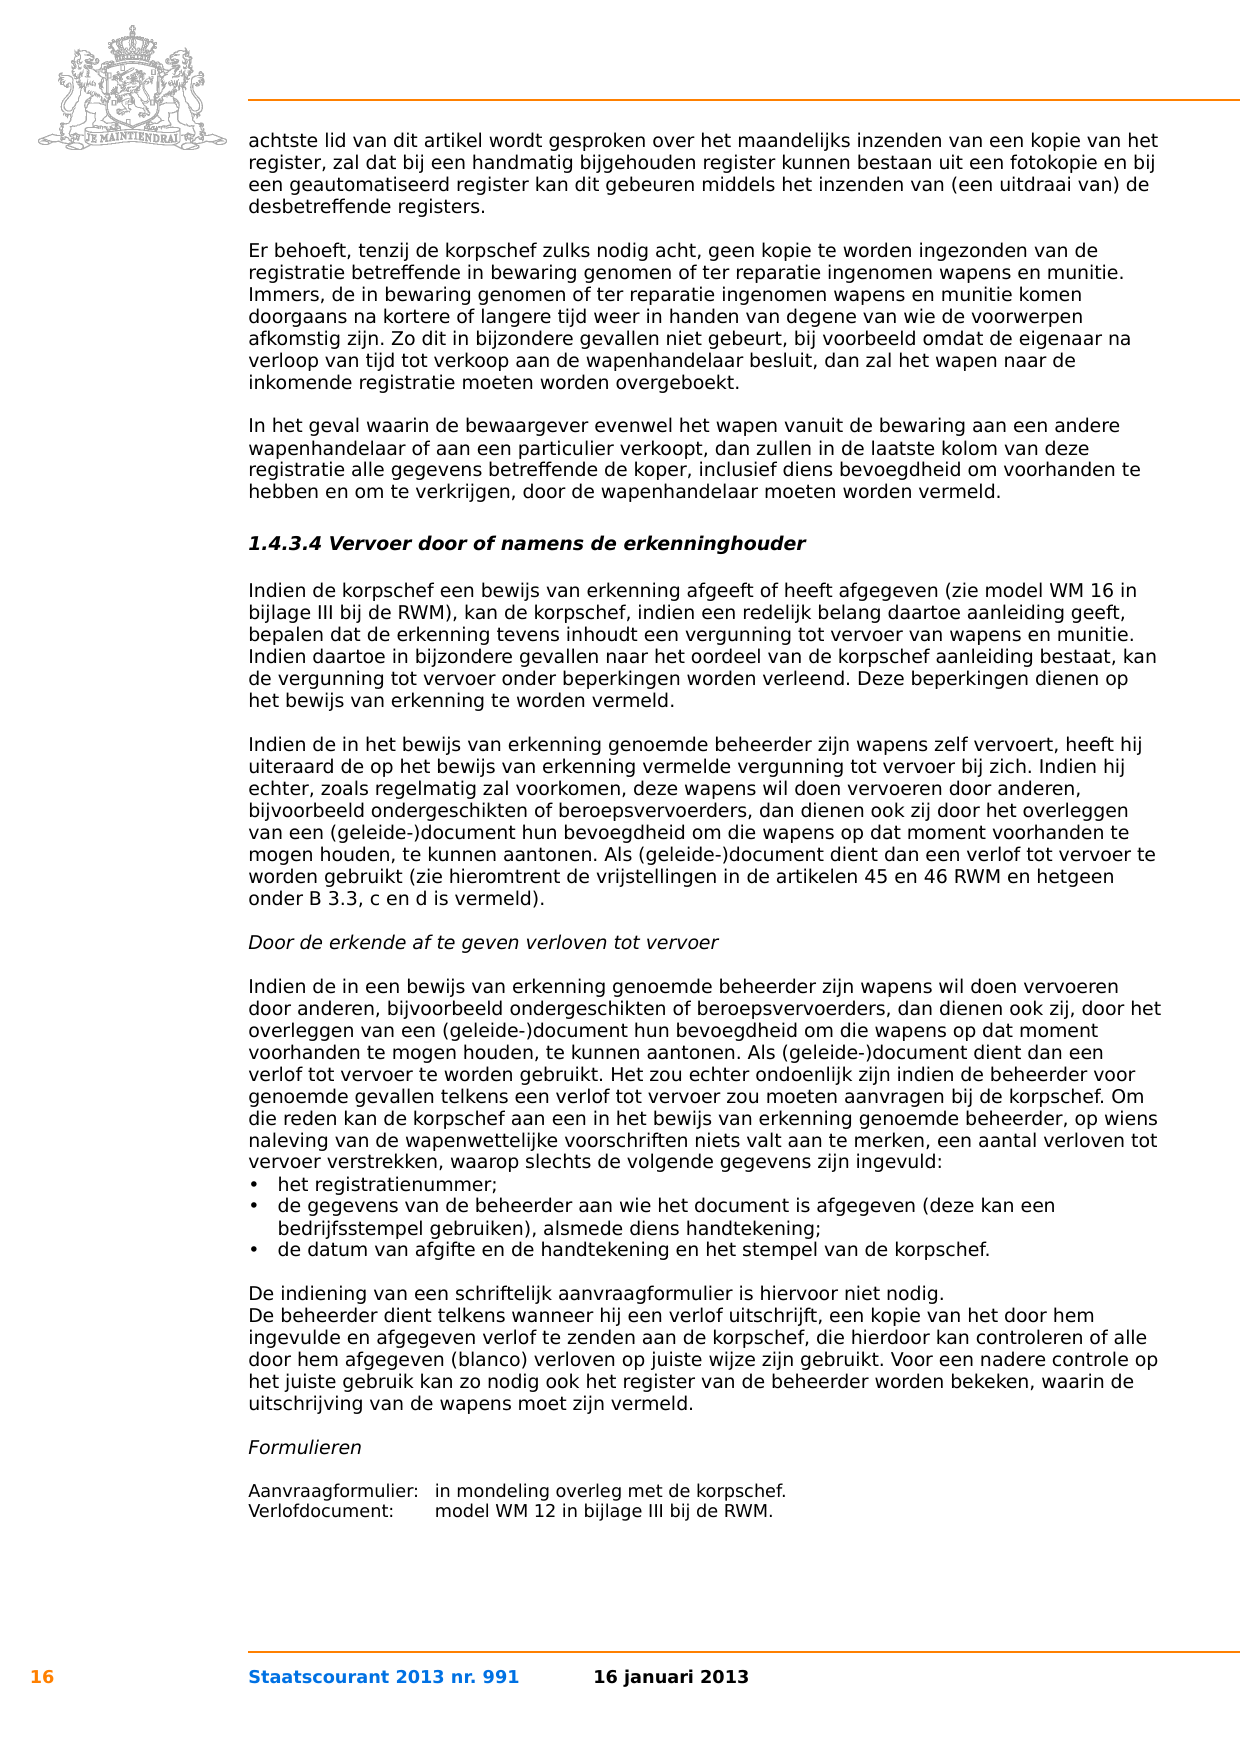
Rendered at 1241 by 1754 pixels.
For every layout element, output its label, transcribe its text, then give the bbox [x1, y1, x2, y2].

text Er behoeft, tenzij de korpschef zulks nodig acht, geen kopie te worden ingezonden van de registratie betreffende in bewaring genomen of ter reparatie ingenomen wapens en munitie. [248, 240, 1163, 284]
subtitle Door de erkende af te geven verloven tot vervoer [248, 932, 1163, 954]
picture [38, 25, 227, 150]
table_header in mondeling overleg met de korpschef. [429, 1481, 1163, 1501]
text • de datum van afgifte en de handtekening en het stempel van de korpschef. [248, 1239, 1163, 1261]
text De indiening van een schriftelijk aanvraagformulier is hiervoor niet nodig. [248, 1283, 1163, 1305]
table_cell model WM 12 in bijlage III bij de RWM. [429, 1501, 1163, 1522]
text In het geval waarin de bewaargever evenwel het wapen vanuit de bewaring aan een andere wapenhandelaar of aan een particulier verkoopt, dan zullen in de laatste kolom van deze registratie alle gegevens betreffende de koper, inclusief diens bevoegdheid om voorhanden te hebben en om te verkrijgen, door de wapenhandelaar moeten worden vermeld. [248, 415, 1163, 503]
text Indien de in het bewijs van erkenning genoemde beheerder zijn wapens zelf vervoert, heeft hij uiteraard de op het bewijs van erkenning vermelde vergunning tot vervoer bij zich. Indien hij echter, zoals regelmatig zal voorkomen, deze wapens wil doen vervoeren door anderen, bijvoorbeeld ondergeschikten of beroepsvervoerders, dan dienen ook zij door het overleggen van een (geleide-)document hun bevoegdheid om die wapens op dat moment voorhanden te mogen houden, te kunnen aantonen. Als (geleide-)document dient dan een verlof tot vervoer te worden gebruikt (zie hieromtrent de vrijstellingen in de artikelen 45 en 46 RWM en hetgeen onder B 3.3, c en d is vermeld). [248, 734, 1163, 910]
text Indien de in een bewijs van erkenning genoemde beheerder zijn wapens wil doen vervoeren door anderen, bijvoorbeeld ondergeschikten of beroepsvervoerders, dan dienen ook zij, door het overleggen van een (geleide-)document hun bevoegdheid om die wapens op dat moment voorhanden te mogen houden, te kunnen aantonen. Als (geleide-)document dient dan een verlof tot vervoer te worden gebruikt. Het zou echter ondoenlijk zijn indien de beheerder voor genoemde gevallen telkens een verlof tot vervoer zou moeten aanvragen bij de korpschef. Om die reden kan de korpschef aan een in het bewijs van erkenning genoemde beheerder, op wiens naleving van de wapenwettelijke voorschriften niets valt aan te merken, een aantal verloven tot vervoer verstrekken, waarop slechts de volgende gegevens zijn ingevuld: [248, 976, 1163, 1173]
text Immers, de in bewaring genomen of ter reparatie ingenomen wapens en munitie komen doorgaans na kortere of langere tijd weer in handen van degene van wie de voorwerpen afkomstig zijn. Zo dit in bijzondere gevallen niet gebeurt, bij voorbeeld omdat de eigenaar na verloop van tijd tot verkoop aan de wapenhandelaar besluit, dan zal het wapen naar de inkomende registratie moeten worden overgeboekt. [248, 284, 1163, 393]
text Indien de korpschef een bewijs van erkenning afgeeft of heeft afgegeven (zie model WM 16 in bijlage III bij de RWM), kan de korpschef, indien een redelijk belang daartoe aanleiding geeft, bepalen dat de erkenning tevens inhoudt een vergunning tot vervoer van wapens en munitie. Indien daartoe in bijzondere gevallen naar het oordeel van de korpschef aanleiding bestaat, kan de vergunning tot vervoer onder beperkingen worden verleend. Deze beperkingen dienen op het bewijs van erkenning te worden vermeld. [248, 580, 1163, 712]
text • het registratienummer; [248, 1173, 1163, 1195]
table_cell Verlofdocument: [248, 1501, 429, 1522]
text • de gegevens van de beheerder aan wie het document is afgegeven (deze kan een bedrijfsstempel gebruiken), alsmede diens handtekening; [248, 1195, 1163, 1239]
text De beheerder dient telkens wanneer hij een verlof uitschrijft, een kopie van het door hem ingevulde en afgegeven verlof te zenden aan de korpschef, die hierdoor kan controleren of alle door hem afgegeven (blanco) verloven op juiste wijze zijn gebruikt. Voor een nadere controle op het juiste gebruik kan zo nodig ook het register van de beheerder worden bekeken, waarin de uitschrijving van de wapens moet zijn vermeld. [248, 1305, 1163, 1415]
subtitle 1.4.3.4 Vervoer door of namens de erkenninghouder [248, 533, 1163, 555]
table_header Aanvraagformulier: [248, 1481, 429, 1501]
subtitle Formulieren [248, 1437, 1163, 1459]
text achtste lid van dit artikel wordt gesproken over het maandelijks inzenden van een kopie van het register, zal dat bij een handmatig bijgehouden register kunnen bestaan uit een fotokopie en bij een geautomatiseerd register kan dit gebeuren middels het inzenden van (een uitdraai van) de desbetreffende registers. [248, 130, 1163, 218]
